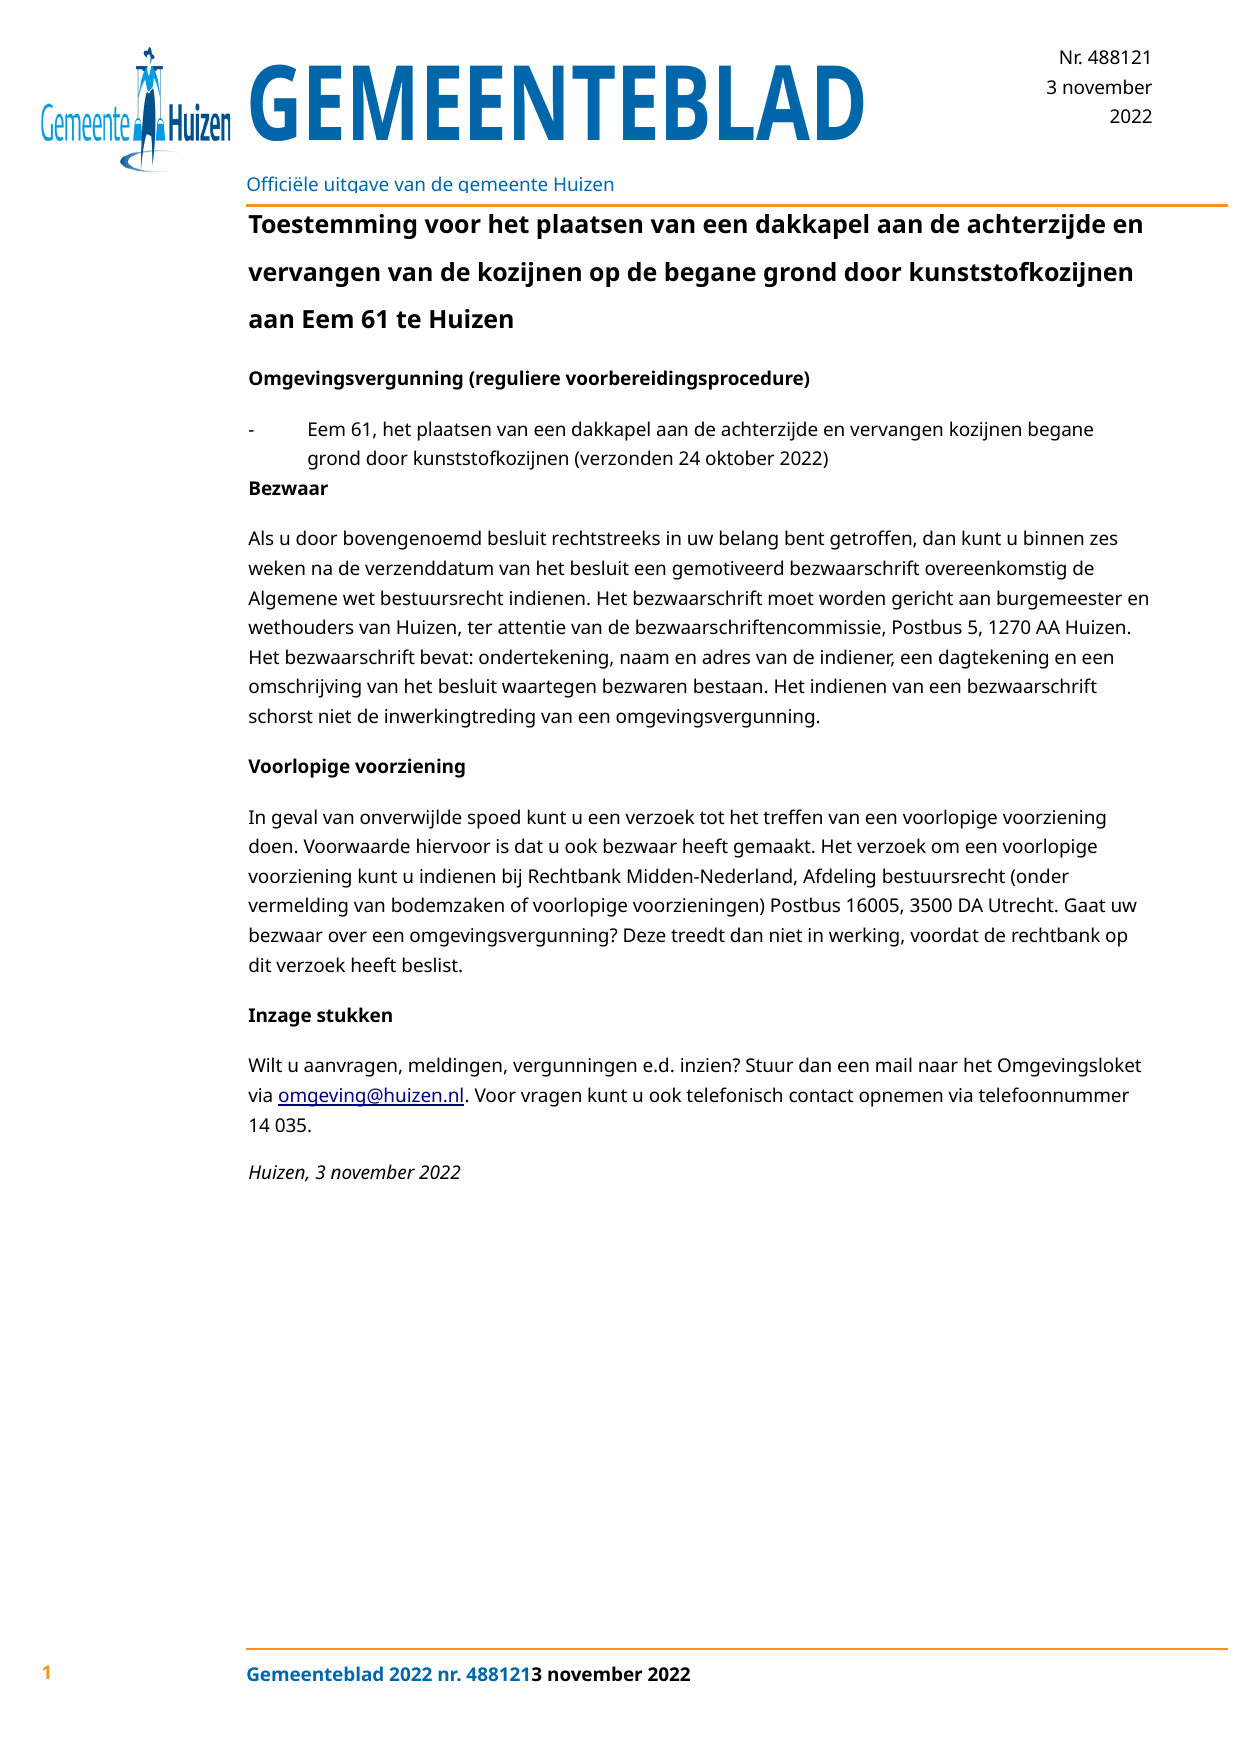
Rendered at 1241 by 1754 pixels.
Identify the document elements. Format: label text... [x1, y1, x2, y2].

picture [41, 47, 231, 172]
text Als u door bovengenoemd besluit rechtstreeks in uw belang bent getroffen, dan kunt u binnen zes weken na de verzenddatum van het besluit een gemotiveerd bezwaarschrift overeenkomstig de Algemene wet bestuursrecht indienen. Het bezwaarschrift moet worden gericht aan burgemeester en wethouders van Huizen, ter attentie van de bezwaarschriftencommissie, Postbus 5, 1270 AA Huizen. Het bezwaarschrift bevat: ondertekening, naam en adres van de indiener, een dagtekening en een omschrijving van het besluit waartegen bezwaren bestaan. Het indienen van een bezwaarschrift schorst niet de inwerkingtreding van een omgevingsvergunning. [248, 526, 1152, 729]
text Wilt u aanvragen, meldingen, vergunningen e.d. inzien? Stuur dan een mail naar het Omgevingsloket via omgeving@huizen.nl. Voor vragen kunt u ook telefonisch contact opnemen via telefoonnummer 14 035. [248, 1053, 1152, 1137]
text Huizen, 3 november 2022 [248, 1159, 1152, 1185]
list Eem 61, het plaatsen van een dakkapel aan de achterzijde en vervangen kozijnen begane grond door kunststofkozijnen (verzonden 24 oktober 2022) [248, 416, 1152, 471]
text Inzage stukken [248, 1002, 1152, 1028]
text In geval van onverwijlde spoed kunt u een verzoek tot het treffen van een voorlopige voorziening doen. Voorwaarde hiervoor is dat u ook bezwaar heeft gemaakt. Het verzoek om een voorlopige voorziening kunt u indienen bij Rechtbank Midden-Nederland, Afdeling bestuursrecht (onder vermelding van bodemzaken of voorlopige voorzieningen) Postbus 16005, 3500 DA Utrecht. Gaat uw bezwaar over een omgevingsvergunning? Deze treedt dan niet in werking, voordat de rechtbank op dit verzoek heeft beslist. [248, 804, 1152, 977]
text Voorlopige voorziening [248, 753, 1152, 779]
text Omgevingsvergunning (reguliere voorbereidingsprocedure) [248, 366, 1152, 391]
text Toestemming voor het plaatsen van een dakkapel aan de achterzijde en vervangen van de kozijnen op de begane grond door kunststofkozijnen aan Eem 61 te Huizen [248, 207, 1152, 336]
text Bezwaar [248, 475, 1152, 501]
